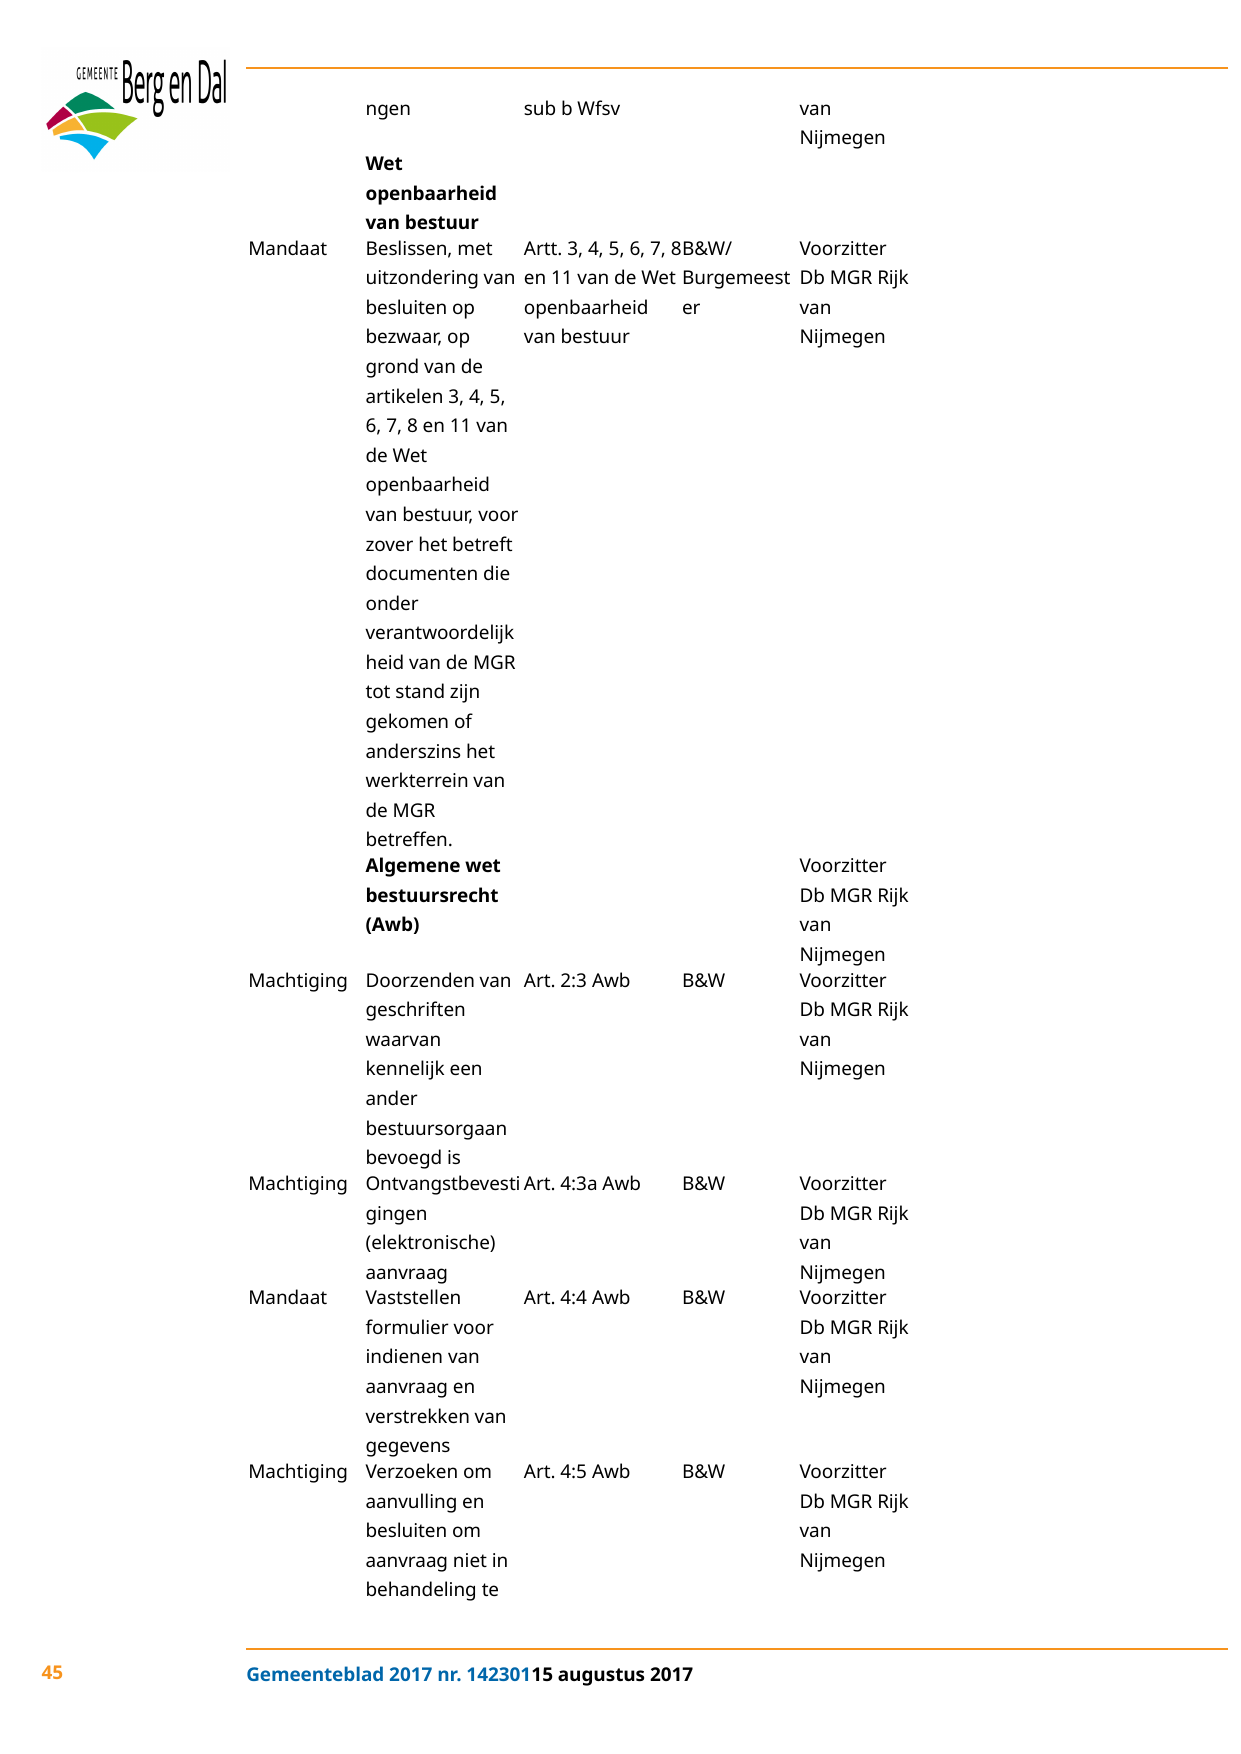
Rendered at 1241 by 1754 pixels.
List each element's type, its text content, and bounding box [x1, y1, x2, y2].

table_cell [1034, 235, 1152, 852]
table_cell Art. 4:3a Awb [524, 1170, 682, 1284]
table_cell [917, 1170, 1034, 1284]
table_cell [248, 95, 365, 150]
table_cell [1034, 1285, 1152, 1458]
table_cell [799, 150, 917, 235]
table_cell ngen [365, 95, 524, 150]
table_cell [1034, 853, 1152, 967]
table_cell [917, 853, 1034, 967]
table_cell Wet openbaarheid van bestuur [365, 150, 524, 235]
table_cell Voorzitter Db MGR Rijk van Nijmegen [799, 1458, 917, 1602]
table_cell [248, 853, 365, 967]
table_cell [248, 150, 365, 235]
table_cell [1034, 95, 1152, 150]
table_cell Art. 4:5 Awb [524, 1458, 682, 1602]
table_cell [917, 967, 1034, 1170]
table_cell B&W [682, 1458, 799, 1602]
table_cell Doorzenden van geschriften waarvan kennelijk een ander bestuursorgaan bevoegd is [365, 967, 524, 1170]
table_cell [1034, 1170, 1152, 1284]
table_cell Verzoeken om aanvulling en besluiten om aanvraag niet in behandeling te [365, 1458, 524, 1602]
table_cell Machtiging [248, 967, 365, 1170]
table_cell Art. 2:3 Awb [524, 967, 682, 1170]
table_cell Ontvangstbevestigingen (elektronische) aanvraag [365, 1170, 524, 1284]
table_cell [917, 95, 1034, 150]
table_cell [1034, 1458, 1152, 1602]
table_cell Machtiging [248, 1458, 365, 1602]
table_cell sub b Wfsv [524, 95, 682, 150]
table_cell [917, 1458, 1034, 1602]
table_cell [917, 235, 1034, 852]
table_cell Mandaat [248, 1285, 365, 1458]
table_cell B&W [682, 967, 799, 1170]
table_cell Voorzitter Db MGR Rijk van Nijmegen [799, 1285, 917, 1458]
table_cell [1034, 967, 1152, 1170]
table_cell Mandaat [248, 235, 365, 852]
table_cell [917, 150, 1034, 235]
table_cell van Nijmegen [799, 95, 917, 150]
table_cell Machtiging [248, 1170, 365, 1284]
table_cell [917, 1285, 1034, 1458]
table_cell Beslissen, met uitzondering van besluiten op bezwaar, op grond van de artikelen 3, 4, 5, 6, 7, 8 en 11 van de Wet openbaarheid van bestuur, voor zover het betreft documenten die onder verantwoordelijkheid van de MGR tot stand zijn gekomen of anderszins het werkterrein van de MGR betreffen. [365, 235, 524, 852]
table_cell Algemene wet bestuursrecht (Awb) [365, 853, 524, 967]
table_cell [682, 853, 799, 967]
table_cell [682, 150, 799, 235]
table_cell B&W [682, 1285, 799, 1458]
picture [41, 47, 231, 172]
table_cell [524, 853, 682, 967]
table_cell Voorzitter Db MGR Rijk van Nijmegen [799, 853, 917, 967]
table_cell B&W/ Burgemeester [682, 235, 799, 852]
table_cell Voorzitter Db MGR Rijk van Nijmegen [799, 967, 917, 1170]
table_cell [1034, 150, 1152, 235]
table_cell Voorzitter Db MGR Rijk van Nijmegen [799, 235, 917, 852]
table_cell B&W [682, 1170, 799, 1284]
table_cell [682, 95, 799, 150]
table_cell Artt. 3, 4, 5, 6, 7, 8 en 11 van de Wet openbaarheid van bestuur [524, 235, 682, 852]
table_cell Voorzitter Db MGR Rijk van Nijmegen [799, 1170, 917, 1284]
table_cell Art. 4:4 Awb [524, 1285, 682, 1458]
table_cell [524, 150, 682, 235]
table_cell Vaststellen formulier voor indienen van aanvraag en verstrekken van gegevens [365, 1285, 524, 1458]
